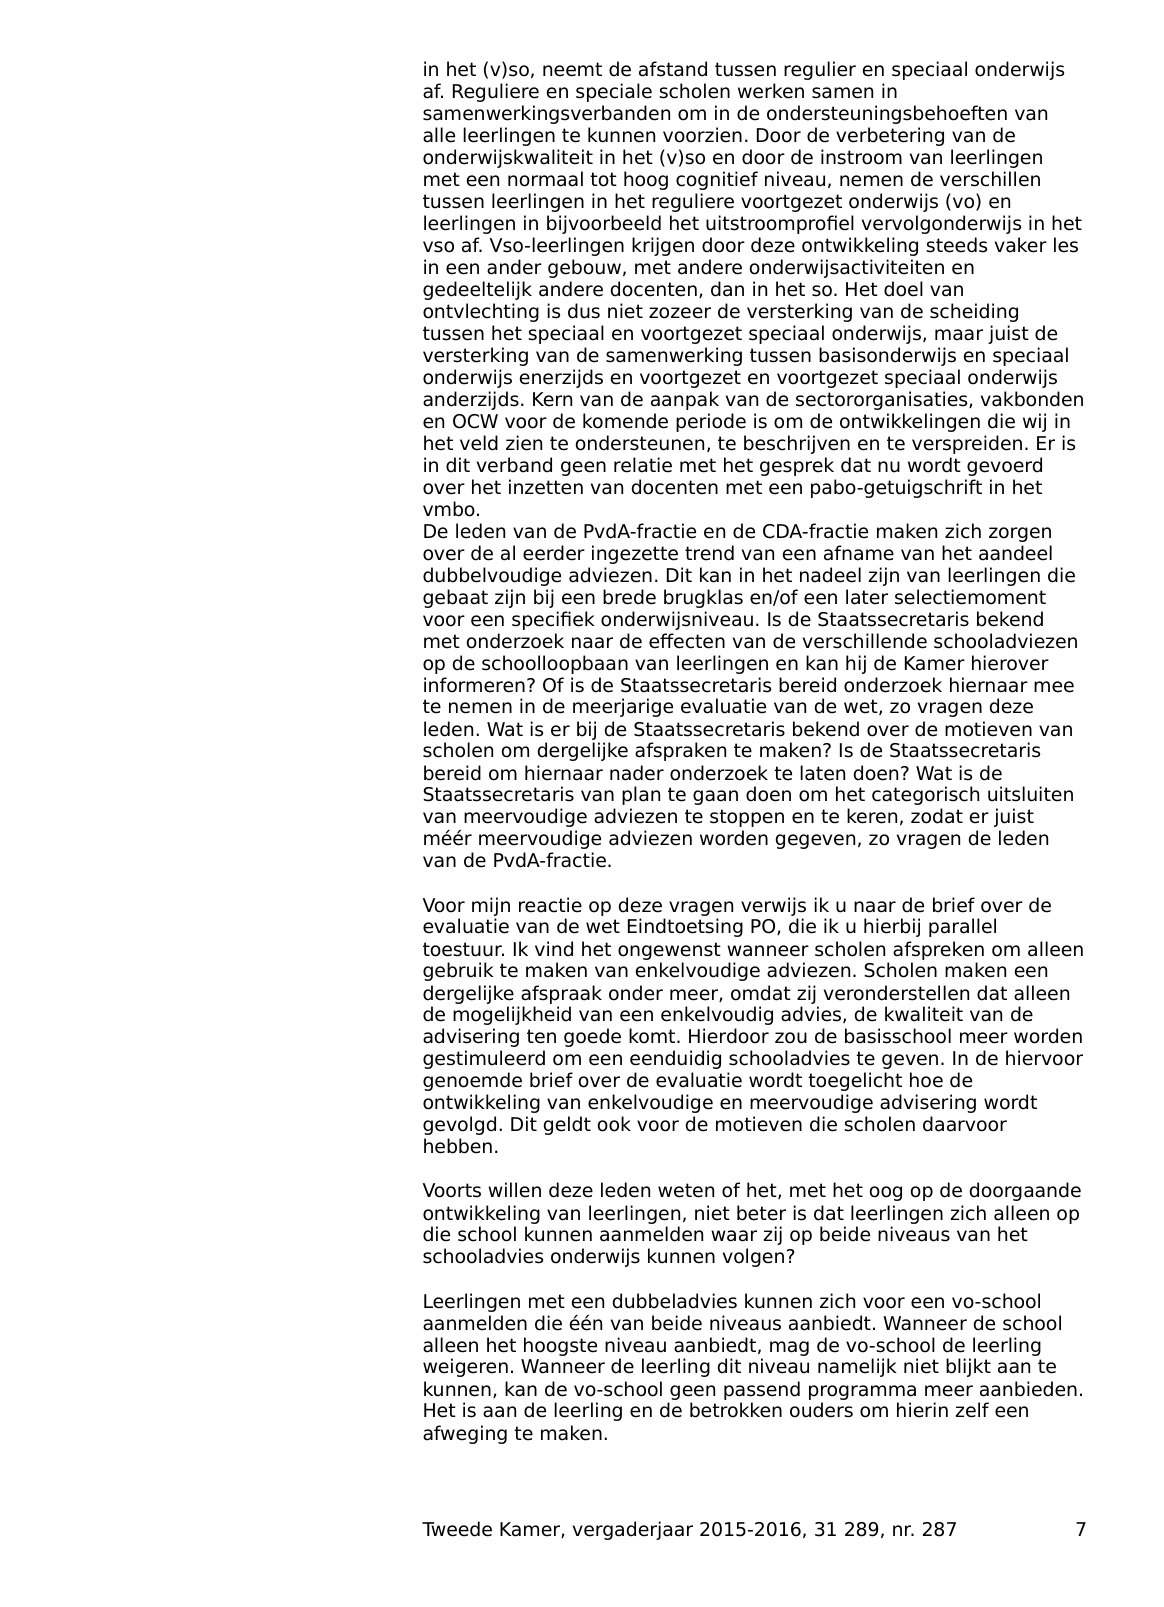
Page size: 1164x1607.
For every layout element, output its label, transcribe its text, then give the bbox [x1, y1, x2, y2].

text Voorts willen deze leden weten of het, met het oog op de doorgaande ontwikkeling van leerlingen, niet beter is dat leerlingen zich alleen op die school kunnen aanmelden waar zij op beide niveaus van het schooladvies onderwijs kunnen volgen? [422, 1180, 1087, 1268]
text Leerlingen met een dubbeladvies kunnen zich voor een vo-school aanmelden die één van beide niveaus aanbiedt. Wanneer de school alleen het hoogste niveau aanbiedt, mag de vo-school de leerling weigeren. Wanneer de leerling dit niveau namelijk niet blijkt aan te kunnen, kan de vo-school geen passend programma meer aanbieden. Het is aan de leerling en de betrokken ouders om hierin zelf een afweging te maken. [422, 1291, 1087, 1444]
text De leden van de PvdA-fractie en de CDA-fractie maken zich zorgen over de al eerder ingezette trend van een afname van het aandeel dubbelvoudige adviezen. Dit kan in het nadeel zijn van leerlingen die gebaat zijn bij een brede brugklas en/of een later selectiemoment voor een specifiek onderwijsniveau. Is de Staatssecretaris bekend met onderzoek naar de effecten van de verschillende schooladviezen op de schoolloopbaan van leerlingen en kan hij de Kamer hierover informeren? Of is de Staatssecretaris bereid onderzoek hiernaar mee te nemen in de meerjarige evaluatie van de wet, zo vragen deze leden. Wat is er bij de Staatssecretaris bekend over de motieven van scholen om dergelijke afspraken te maken? Is de Staatssecretaris bereid om hiernaar nader onderzoek te laten doen? Wat is de Staatssecretaris van plan te gaan doen om het categorisch uitsluiten van meervoudige adviezen te stoppen en te keren, zodat er juist méér meervoudige adviezen worden gegeven, zo vragen de leden van de PvdA-fractie. [422, 521, 1087, 872]
text in het (v)so, neemt de afstand tussen regulier en speciaal onderwijs af. Reguliere en speciale scholen werken samen in samenwerkingsverbanden om in de ondersteuningsbehoeften van alle leerlingen te kunnen voorzien. Door de verbetering van de onderwijskwaliteit in het (v)so en door de instroom van leerlingen met een normaal tot hoog cognitief niveau, nemen de verschillen tussen leerlingen in het reguliere voortgezet onderwijs (vo) en leerlingen in bijvoorbeeld het uitstroomprofiel vervolgonderwijs in het vso af. Vso-leerlingen krijgen door deze ontwikkeling steeds vaker les in een ander gebouw, met andere onderwijsactiviteiten en gedeeltelijk andere docenten, dan in het so. Het doel van ontvlechting is dus niet zozeer de versterking van de scheiding tussen het speciaal en voortgezet speciaal onderwijs, maar juist de versterking van de samenwerking tussen basisonderwijs en speciaal onderwijs enerzijds en voortgezet en voortgezet speciaal onderwijs anderzijds. Kern van de aanpak van de sectororganisaties, vakbonden en OCW voor de komende periode is om de ontwikkelingen die wij in het veld zien te ondersteunen, te beschrijven en te verspreiden. Er is in dit verband geen relatie met het gesprek dat nu wordt gevoerd over het inzetten van docenten met een pabo-getuigschrift in het vmbo. [422, 59, 1087, 521]
text Voor mijn reactie op deze vragen verwijs ik u naar de brief over de evaluatie van de wet Eindtoetsing PO, die ik u hierbij parallel toestuur. Ik vind het ongewenst wanneer scholen afspreken om alleen gebruik te maken van enkelvoudige adviezen. Scholen maken een dergelijke afspraak onder meer, omdat zij veronderstellen dat alleen de mogelijkheid van een enkelvoudig advies, de kwaliteit van de advisering ten goede komt. Hierdoor zou de basisschool meer worden gestimuleerd om een eenduidig schooladvies te geven. In de hiervoor genoemde brief over de evaluatie wordt toegelicht hoe de ontwikkeling van enkelvoudige en meervoudige advisering wordt gevolgd. Dit geldt ook voor de motieven die scholen daarvoor hebben. [422, 894, 1087, 1158]
